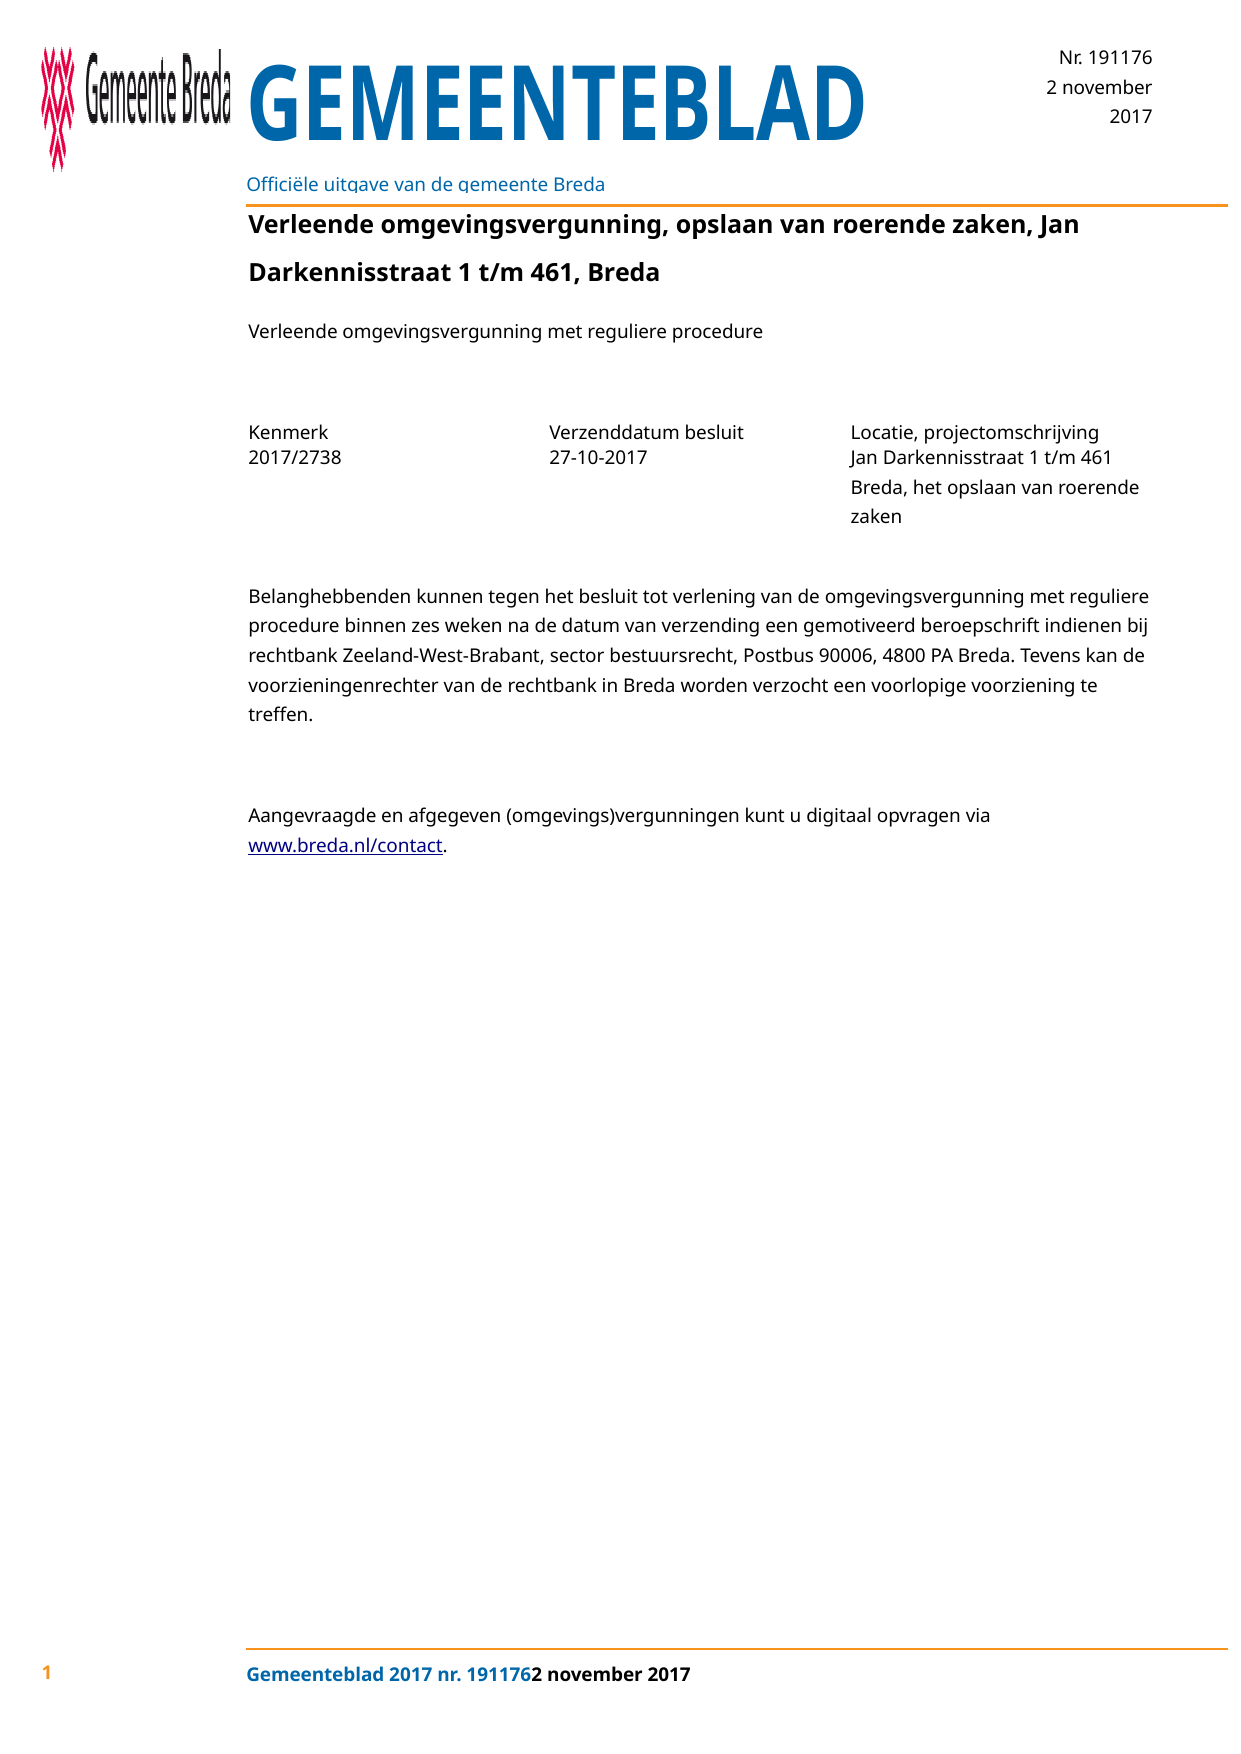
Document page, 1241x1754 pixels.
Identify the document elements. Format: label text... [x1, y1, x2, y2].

table_cell Jan Darkennisstraat 1 t/m 461 Breda, het opslaan van roerende zaken [850, 445, 1152, 529]
text Belanghebbenden kunnen tegen het besluit tot verlening van de omgevingsvergunning met reguliere procedure binnen zes weken na de datum van verzending een gemotiveerd beroepschrift indienen bij rechtbank Zeeland-West-Brabant, sector bestuursrecht, Postbus 90006, 4800 PA Breda. Tevens kan de voorzieningenrechter van de rechtbank in Breda worden verzocht een voorlopige voorziening te treffen. [248, 583, 1152, 727]
table_cell 27-10-2017 [549, 445, 850, 529]
table_header Verzenddatum besluit [549, 419, 850, 444]
text Verleende omgevingsvergunning, opslaan van roerende zaken, Jan Darkennisstraat 1 t/m 461, Breda [248, 207, 1152, 288]
text Aangevraagde en afgegeven (omgevings)vergunningen kunt u digitaal opvragen via www.breda.nl/contact. [248, 802, 1152, 858]
table_header Kenmerk [248, 419, 549, 444]
table_cell 2017/2738 [248, 445, 549, 529]
picture [41, 47, 231, 172]
text Verleende omgevingsvergunning met reguliere procedure [248, 318, 1152, 344]
table_header Locatie, projectomschrijving [850, 419, 1152, 444]
